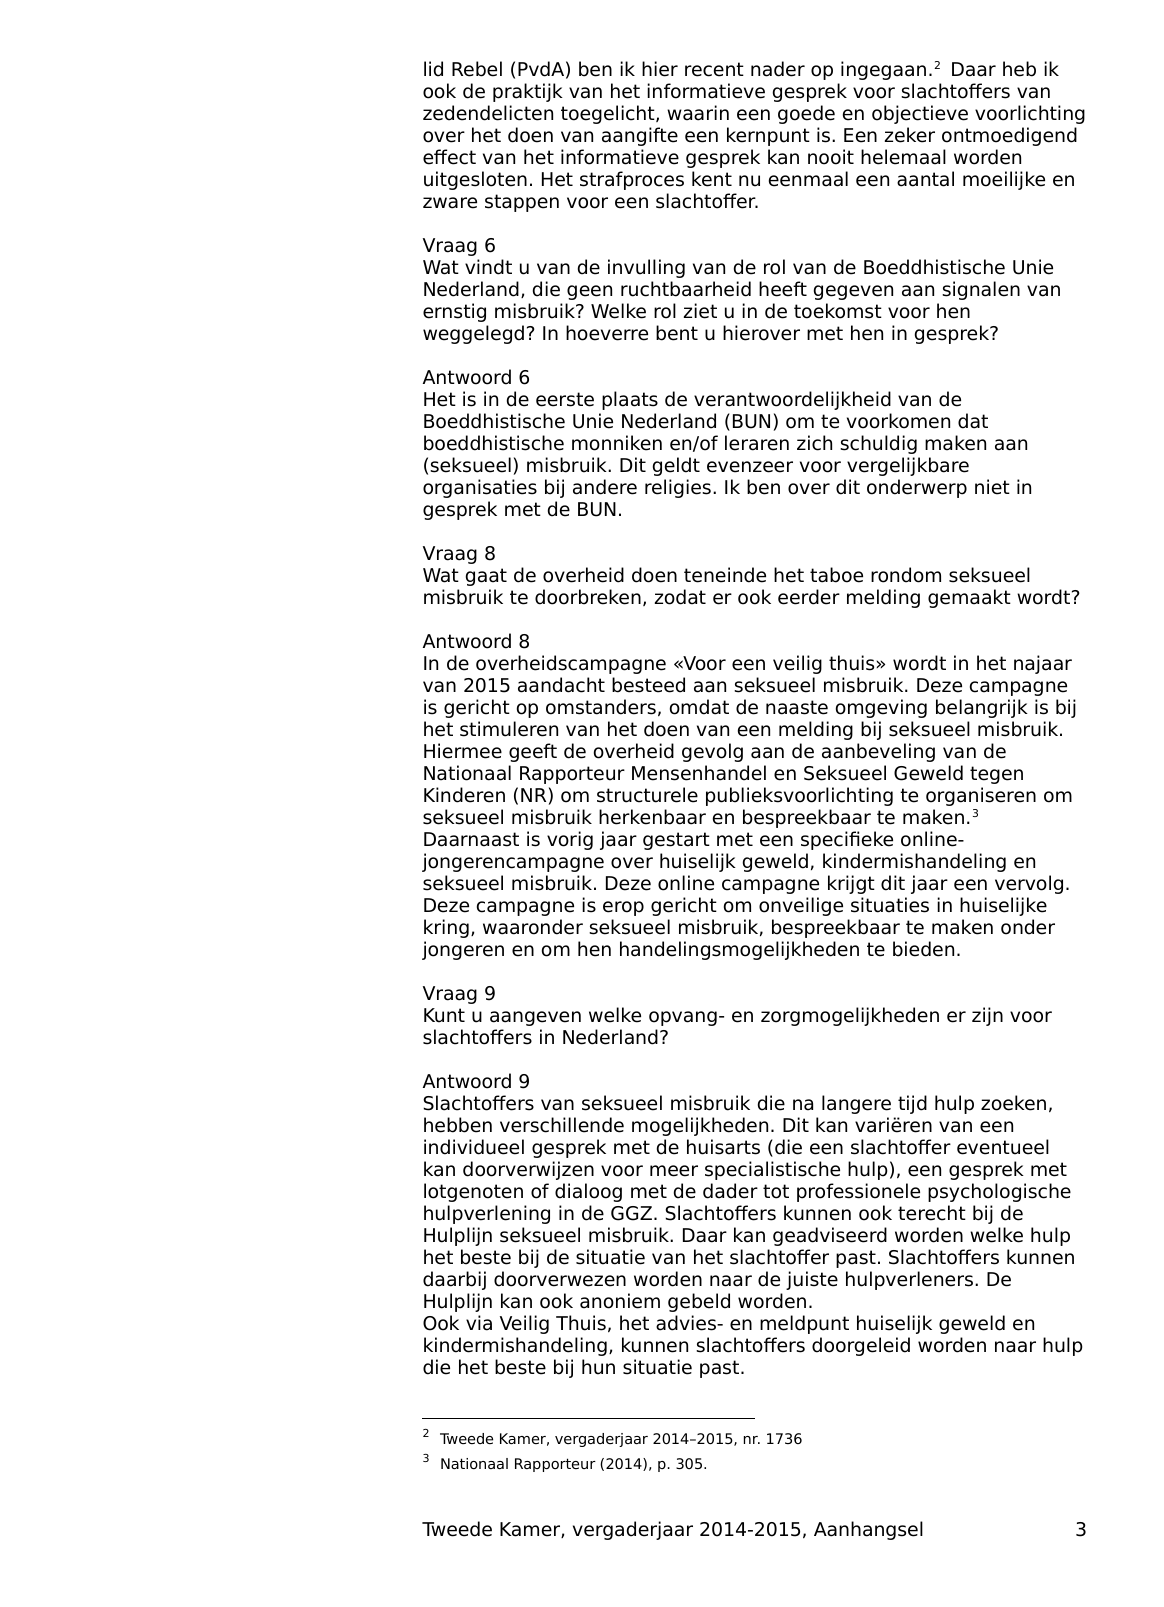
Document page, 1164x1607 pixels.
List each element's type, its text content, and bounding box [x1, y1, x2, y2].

text Wat gaat de overheid doen teneinde het taboe rondom seksueel misbruik te doorbreken, zodat er ook eerder melding gemaakt wordt? [422, 565, 1087, 609]
text lid Rebel (PvdA) ben ik hier recent nader op ingegaan. Daar heb ik ook de praktijk van het informatieve gesprek voor slachtoffers van zedendelicten toegelicht, waarin een goede en objectieve voorlichting over het doen van aangifte een kernpunt is. Een zeker ontmoedigend effect van het informatieve gesprek kan nooit helemaal worden uitgesloten. Het strafproces kent nu eenmaal een aantal moeilijke en zware stappen voor een slachtoffer. [422, 59, 1087, 213]
text Antwoord 6 [422, 367, 1087, 389]
text Antwoord 9 [422, 1071, 1087, 1093]
text Nationaal Rapporteur (2014), p. 305. [422, 1452, 1087, 1474]
text Wat vindt u van de invulling van de rol van de Boeddhistische Unie Nederland, die geen ruchtbaarheid heeft gegeven aan signalen van ernstig misbruik? Welke rol ziet u in de toekomst voor hen weggelegd? In hoeverre bent u hierover met hen in gesprek? [422, 257, 1087, 345]
text Kunt u aangeven welke opvang- en zorgmogelijkheden er zijn voor slachtoffers in Nederland? [422, 1005, 1087, 1049]
text Het is in de eerste plaats de verantwoordelijkheid van de Boeddhistische Unie Nederland (BUN) om te voorkomen dat boeddhistische monniken en/of leraren zich schuldig maken aan (seksueel) misbruik. Dit geldt evenzeer voor vergelijkbare organisaties bij andere religies. Ik ben over dit onderwerp niet in gesprek met de BUN. [422, 389, 1087, 521]
text Tweede Kamer, vergaderjaar 2014–2015, nr. 1736 [422, 1427, 1087, 1449]
text Slachtoffers van seksueel misbruik die na langere tijd hulp zoeken, hebben verschillende mogelijkheden. Dit kan variëren van een individueel gesprek met de huisarts (die een slachtoffer eventueel kan doorverwijzen voor meer specialistische hulp), een gesprek met lotgenoten of dialoog met de dader tot professionele psychologische hulpverlening in de GGZ. Slachtoffers kunnen ook terecht bij de Hulplijn seksueel misbruik. Daar kan geadviseerd worden welke hulp het beste bij de situatie van het slachtoffer past. Slachtoffers kunnen daarbij doorverwezen worden naar de juiste hulpverleners. De Hulplijn kan ook anoniem gebeld worden. [422, 1093, 1087, 1313]
text Vraag 9 [422, 983, 1087, 1005]
text Vraag 6 [422, 235, 1087, 257]
text Daarnaast is vorig jaar gestart met een specifieke online-jongerencampagne over huiselijk geweld, kindermishandeling en seksueel misbruik. Deze online campagne krijgt dit jaar een vervolg. Deze campagne is erop gericht om onveilige situaties in huiselijke kring, waaronder seksueel misbruik, bespreekbaar te maken onder jongeren en om hen handelingsmogelijkheden te bieden. [422, 829, 1087, 961]
text In de overheidscampagne «Voor een veilig thuis» wordt in het najaar van 2015 aandacht besteed aan seksueel misbruik. Deze campagne is gericht op omstanders, omdat de naaste omgeving belangrijk is bij het stimuleren van het doen van een melding bij seksueel misbruik. Hiermee geeft de overheid gevolg aan de aanbeveling van de Nationaal Rapporteur Mensenhandel en Seksueel Geweld tegen Kinderen (NR) om structurele publieksvoorlichting te organiseren om seksueel misbruik herkenbaar en bespreekbaar te maken. [422, 653, 1087, 829]
text Antwoord 8 [422, 631, 1087, 653]
text Ook via Veilig Thuis, het advies- en meldpunt huiselijk geweld en kindermishandeling, kunnen slachtoffers doorgeleid worden naar hulp die het beste bij hun situatie past. [422, 1313, 1087, 1379]
text Vraag 8 [422, 543, 1087, 565]
